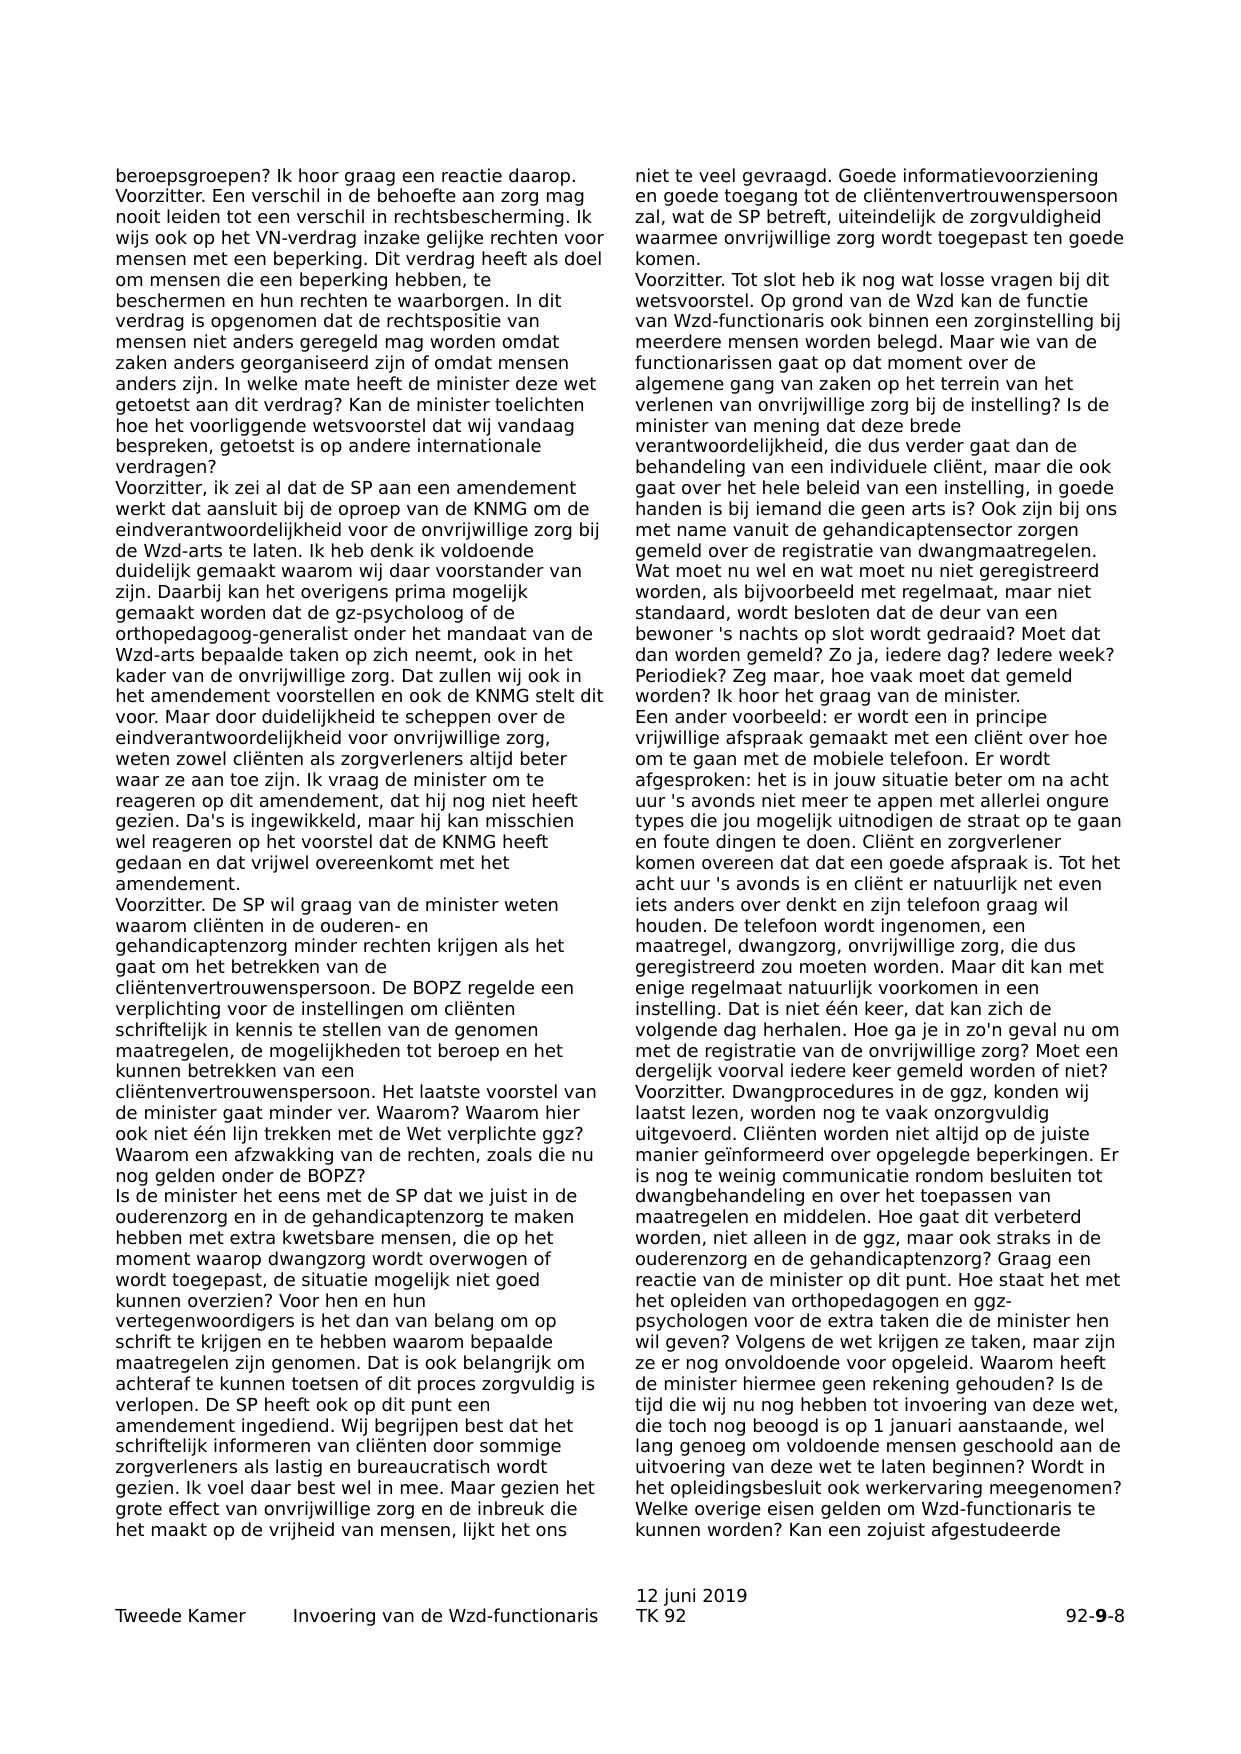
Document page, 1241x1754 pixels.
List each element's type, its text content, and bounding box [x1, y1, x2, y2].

text niet te veel gevraagd. Goede informatievoorziening en goede toegang tot de cliëntenvertrouwenspersoon zal, wat de SP betreft, uiteindelijk de zorgvuldigheid waarmee onvrijwillige zorg wordt toegepast ten goede komen. [635, 165, 1125, 269]
text Voorzitter. Een verschil in de behoefte aan zorg mag nooit leiden tot een verschil in rechtsbescherming. Ik wijs ook op het VN-verdrag inzake gelijke rechten voor mensen met een beperking. Dit verdrag heeft als doel om mensen die een beperking hebben, te beschermen en hun rechten te waarborgen. In dit verdrag is opgenomen dat de rechtspositie van mensen niet anders geregeld mag worden omdat zaken anders georganiseerd zijn of omdat mensen anders zijn. In welke mate heeft de minister deze wet getoetst aan dit verdrag? Kan de minister toelichten hoe het voorliggende wetsvoorstel dat wij vandaag bespreken, getoetst is op andere internationale verdragen? [115, 186, 605, 478]
text Voorzitter, ik zei al dat de SP aan een amendement werkt dat aansluit bij de oproep van de KNMG om de eindverantwoordelijkheid voor de onvrijwillige zorg bij de Wzd-arts te laten. Ik heb denk ik voldoende duidelijk gemaakt waarom wij daar voorstander van zijn. Daarbij kan het overigens prima mogelijk gemaakt worden dat de gz-psycholoog of de orthopedagoog-generalist onder het mandaat van de Wzd-arts bepaalde taken op zich neemt, ook in het kader van de onvrijwillige zorg. Dat zullen wij ook in het amendement voorstellen en ook de KNMG stelt dit voor. Maar door duidelijkheid te scheppen over de eindverantwoordelijkheid voor onvrijwillige zorg, weten zowel cliënten als zorgverleners altijd beter waar ze aan toe zijn. Ik vraag de minister om te reageren op dit amendement, dat hij nog niet heeft gezien. Da's is ingewikkeld, maar hij kan misschien wel reageren op het voorstel dat de KNMG heeft gedaan en dat vrijwel overeenkomt met het amendement. [115, 478, 605, 894]
text beroepsgroepen? Ik hoor graag een reactie daarop. [115, 165, 605, 186]
text Voorzitter. Dwangprocedures in de ggz, konden wij laatst lezen, worden nog te vaak onzorgvuldig uitgevoerd. Cliënten worden niet altijd op de juiste manier geïnformeerd over opgelegde beperkingen. Er is nog te weinig communicatie rondom besluiten tot dwangbehandeling en over het toepassen van maatregelen en middelen. Hoe gaat dit verbeterd worden, niet alleen in de ggz, maar ook straks in de ouderenzorg en de gehandicaptenzorg? Graag een reactie van de minister op dit punt. Hoe staat het met het opleiden van orthopedagogen en ggz-psychologen voor de extra taken die de minister hen wil geven? Volgens de wet krijgen ze taken, maar zijn ze er nog onvoldoende voor opgeleid. Waarom heeft de minister hiermee geen rekening gehouden? Is de tijd die wij nu nog hebben tot invoering van deze wet, die toch nog beoogd is op 1 januari aanstaande, wel lang genoeg om voldoende mensen geschoold aan de uitvoering van deze wet te laten beginnen? Wordt in het opleidingsbesluit ook werkervaring meegenomen? Welke overige eisen gelden om Wzd-functionaris te kunnen worden? Kan een zojuist afgestudeerde [635, 1082, 1125, 1540]
text Voorzitter. De SP wil graag van de minister weten waarom cliënten in de ouderen- en gehandicaptenzorg minder rechten krijgen als het gaat om het betrekken van de cliëntenvertrouwenspersoon. De BOPZ regelde een verplichting voor de instellingen om cliënten schriftelijk in kennis te stellen van de genomen maatregelen, de mogelijkheden tot beroep en het kunnen betrekken van een cliëntenvertrouwenspersoon. Het laatste voorstel van de minister gaat minder ver. Waarom? Waarom hier ook niet één lijn trekken met de Wet verplichte ggz? Waarom een afzwakking van de rechten, zoals die nu nog gelden onder de BOPZ? [115, 894, 605, 1186]
text Voorzitter. Tot slot heb ik nog wat losse vragen bij dit wetsvoorstel. Op grond van de Wzd kan de functie van Wzd-functionaris ook binnen een zorginstelling bij meerdere mensen worden belegd. Maar wie van de functionarissen gaat op dat moment over de algemene gang van zaken op het terrein van het verlenen van onvrijwillige zorg bij de instelling? Is de minister van mening dat deze brede verantwoordelijkheid, die dus verder gaat dan de behandeling van een individuele cliënt, maar die ook gaat over het hele beleid van een instelling, in goede handen is bij iemand die geen arts is? Ook zijn bij ons met name vanuit de gehandicaptensector zorgen gemeld over de registratie van dwangmaatregelen. Wat moet nu wel en wat moet nu niet geregistreerd worden, als bijvoorbeeld met regelmaat, maar niet standaard, wordt besloten dat de deur van een bewoner 's nachts op slot wordt gedraaid? Moet dat dan worden gemeld? Zo ja, iedere dag? Iedere week? Periodiek? Zeg maar, hoe vaak moet dat gemeld worden? Ik hoor het graag van de minister. [635, 269, 1125, 707]
text Is de minister het eens met de SP dat we juist in de ouderenzorg en in de gehandicaptenzorg te maken hebben met extra kwetsbare mensen, die op het moment waarop dwangzorg wordt overwogen of wordt toegepast, de situatie mogelijk niet goed kunnen overzien? Voor hen en hun vertegenwoordigers is het dan van belang om op schrift te krijgen en te hebben waarom bepaalde maatregelen zijn genomen. Dat is ook belangrijk om achteraf te kunnen toetsen of dit proces zorgvuldig is verlopen. De SP heeft ook op dit punt een amendement ingediend. Wij begrijpen best dat het schriftelijk informeren van cliënten door sommige zorgverleners als lastig en bureaucratisch wordt gezien. Ik voel daar best wel in mee. Maar gezien het grote effect van onvrijwillige zorg en de inbreuk die het maakt op de vrijheid van mensen, lijkt het ons [115, 1186, 605, 1540]
text Een ander voorbeeld: er wordt een in principe vrijwillige afspraak gemaakt met een cliënt over hoe om te gaan met de mobiele telefoon. Er wordt afgesproken: het is in jouw situatie beter om na acht uur 's avonds niet meer te appen met allerlei ongure types die jou mogelijk uitnodigen de straat op te gaan en foute dingen te doen. Cliënt en zorgverlener komen overeen dat dat een goede afspraak is. Tot het acht uur 's avonds is en cliënt er natuurlijk net even iets anders over denkt en zijn telefoon graag wil houden. De telefoon wordt ingenomen, een maatregel, dwangzorg, onvrijwillige zorg, die dus geregistreerd zou moeten worden. Maar dit kan met enige regelmaat natuurlijk voorkomen in een instelling. Dat is niet één keer, dat kan zich de volgende dag herhalen. Hoe ga je in zo'n geval nu om met de registratie van de onvrijwillige zorg? Moet een dergelijk voorval iedere keer gemeld worden of niet? [635, 707, 1125, 1082]
